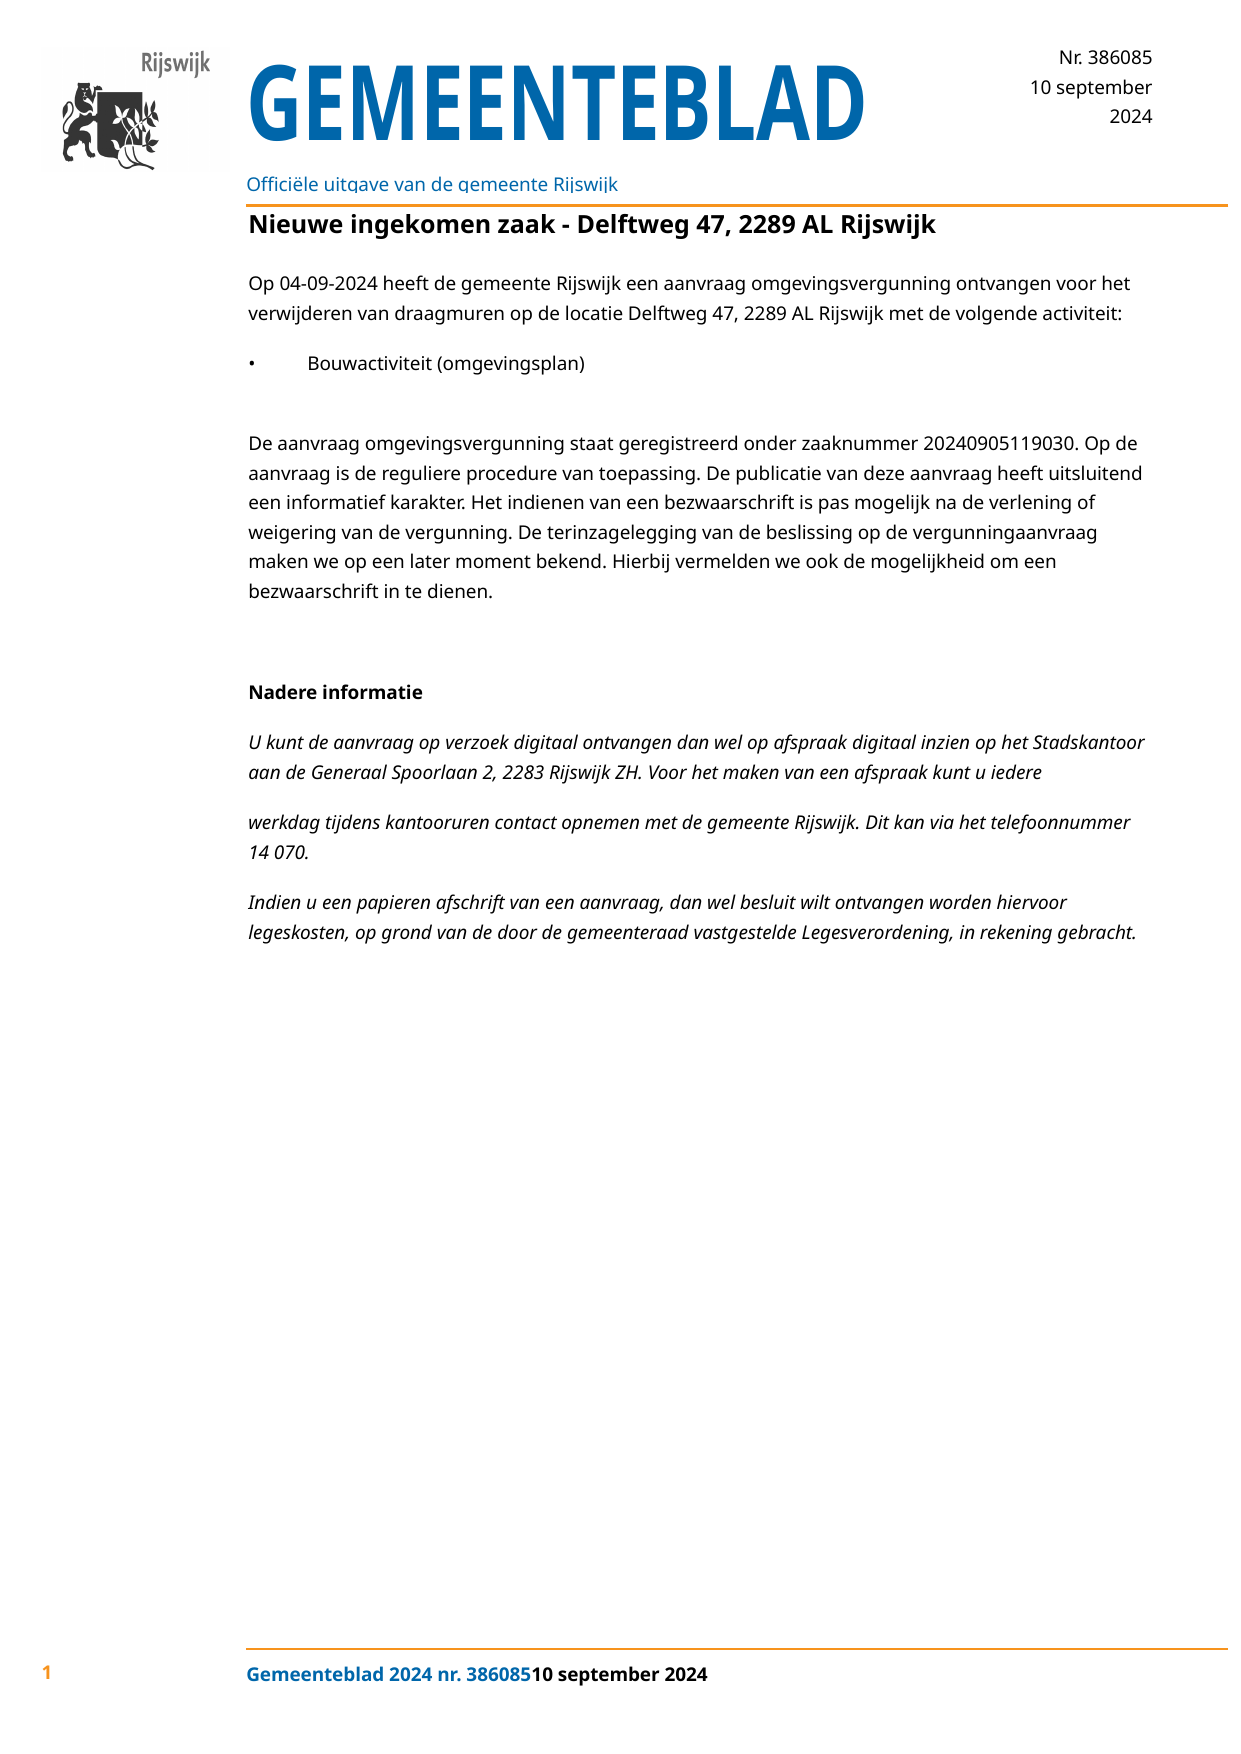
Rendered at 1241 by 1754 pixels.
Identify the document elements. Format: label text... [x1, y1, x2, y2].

text Op 04-09-2024 heeft de gemeente Rijswijk een aanvraag omgevingsvergunning ontvangen voor het verwijderen van draagmuren op de locatie Delftweg 47, 2289 AL Rijswijk met de volgende activiteit: [248, 270, 1152, 326]
text Indien u een papieren afschrift van een aanvraag, dan wel besluit wilt ontvangen worden hiervoor legeskosten, op grond van de door de gemeenteraad vastgestelde Legesverordening, in rekening gebracht. [248, 889, 1152, 945]
picture [41, 47, 231, 172]
list Bouwactiviteit (omgevingsplan) [248, 350, 1152, 376]
text Nadere informatie [248, 679, 1152, 705]
text De aanvraag omgevingsvergunning staat geregistreerd onder zaaknummer 20240905119030. Op de aanvraag is de reguliere procedure van toepassing. De publicatie van deze aanvraag heeft uitsluitend een informatief karakter. Het indienen van een bezwaarschrift is pas mogelijk na de verlening of weigering van de vergunning. De terinzagelegging van de beslissing op de vergunningaanvraag maken we op een later moment bekend. Hierbij vermelden we ook de mogelijkheid om een bezwaarschrift in te dienen. [248, 430, 1152, 604]
text werkdag tijdens kantooruren contact opnemen met de gemeente Rijswijk. Dit kan via het telefoonnummer 14 070. [248, 809, 1152, 865]
text U kunt de aanvraag op verzoek digitaal ontvangen dan wel op afspraak digitaal inzien op het Stadskantoor aan de Generaal Spoorlaan 2, 2283 Rijswijk ZH. Voor het maken van een afspraak kunt u iedere [248, 729, 1152, 785]
text Nieuwe ingekomen zaak - Delftweg 47, 2289 AL Rijswijk [248, 207, 1152, 241]
